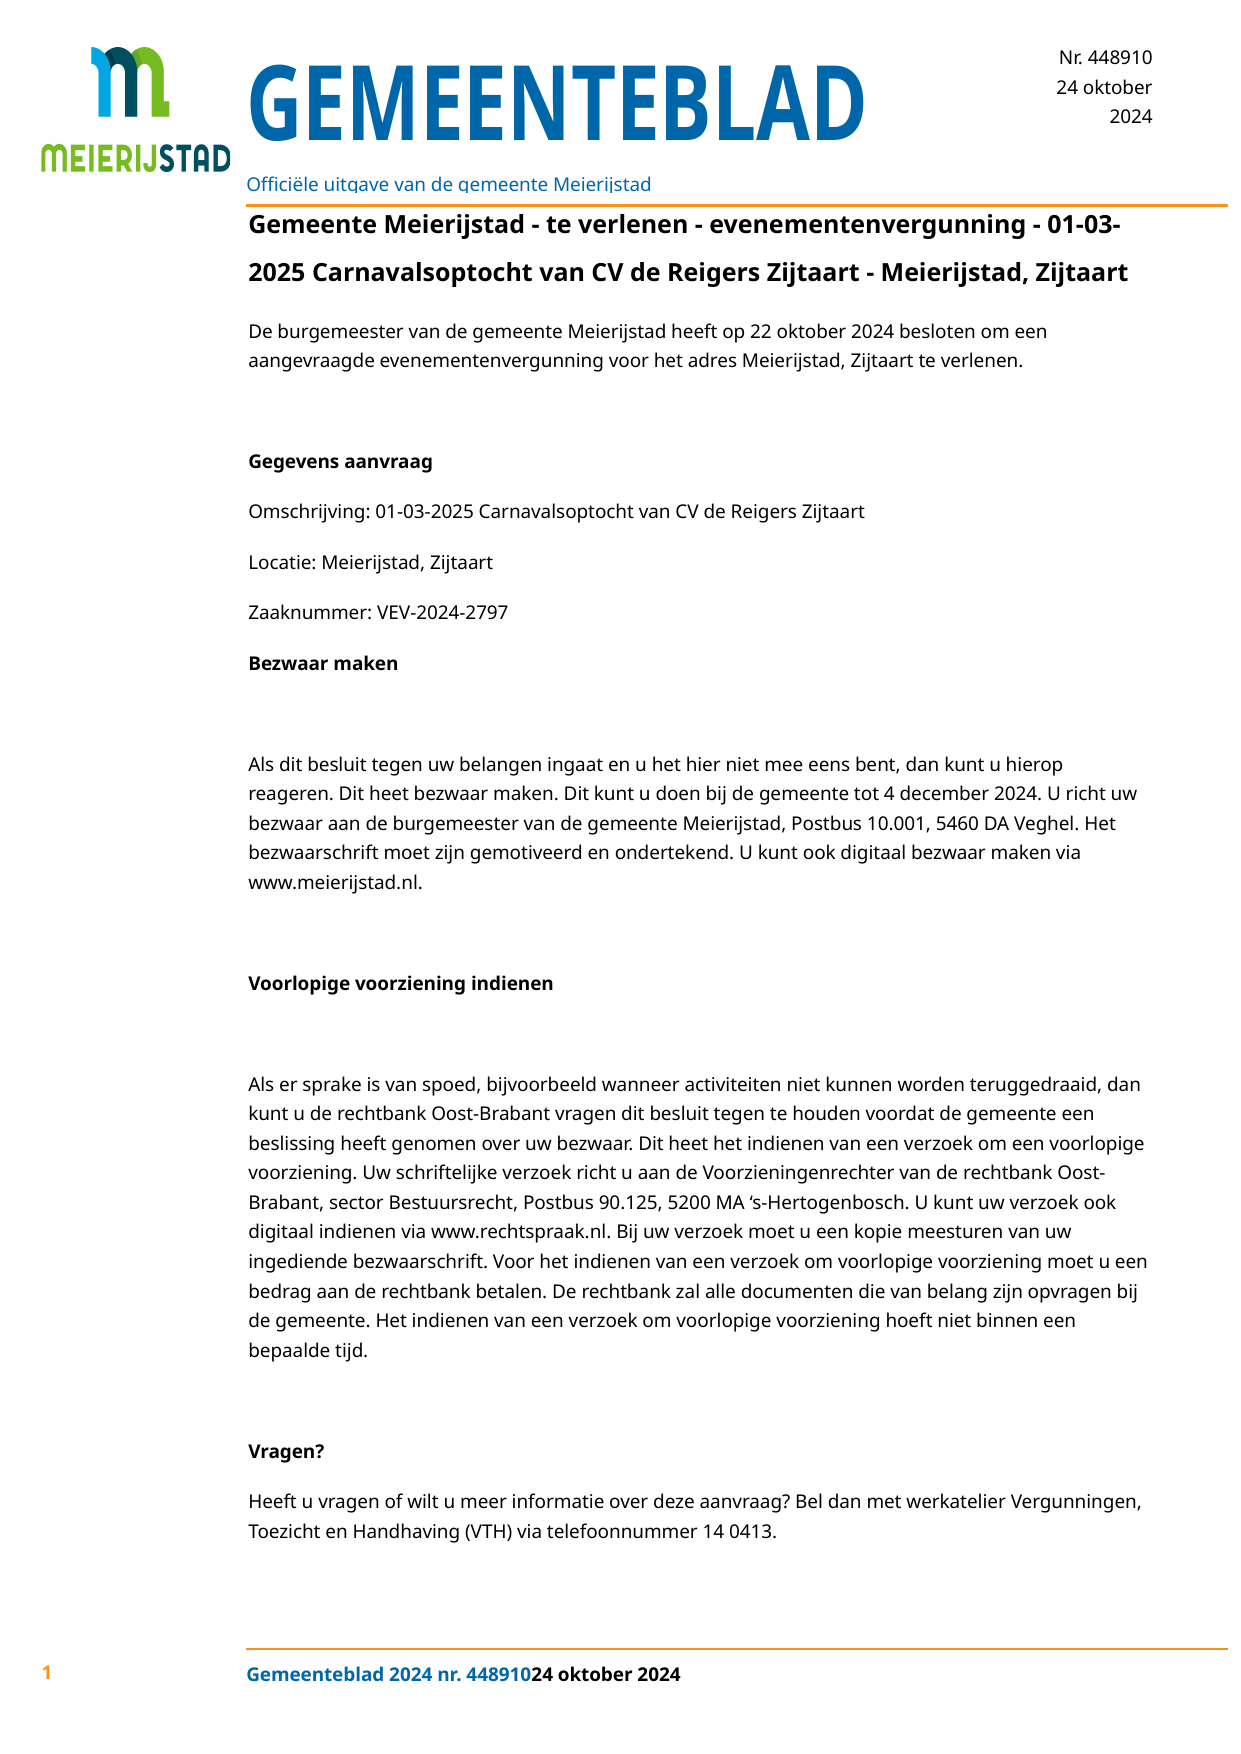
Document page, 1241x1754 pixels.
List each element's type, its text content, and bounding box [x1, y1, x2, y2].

text Gemeente Meierijstad - te verlenen - evenementenvergunning - 01-03-2025 Carnavalsoptocht van CV de Reigers Zijtaart - Meierijstad, Zijtaart [248, 207, 1152, 288]
text Locatie: Meierijstad, Zijtaart [248, 549, 1152, 575]
text Voorlopige voorziening indienen [248, 970, 1152, 996]
text Heeft u vragen of wilt u meer informatie over deze aanvraag? Bel dan met werkatelier Vergunningen, Toezicht en Handhaving (VTH) via telefoonnummer 14 0413. [248, 1488, 1152, 1544]
picture [41, 47, 231, 172]
text De burgemeester van de gemeente Meierijstad heeft op 22 oktober 2024 besloten om een aangevraagde evenementenvergunning voor het adres Meierijstad, Zijtaart te verlenen. [248, 318, 1152, 373]
text Omschrijving: 01-03-2025 Carnavalsoptocht van CV de Reigers Zijtaart [248, 499, 1152, 524]
text Als dit besluit tegen uw belangen ingaat en u het hier niet mee eens bent, dan kunt u hierop reageren. Dit heet bezwaar maken. Dit kunt u doen bij de gemeente tot 4 december 2024. U richt uw bezwaar aan de burgemeester van de gemeente Meierijstad, Postbus 10.001, 5460 DA Veghel. Het bezwaarschrift moet zijn gemotiveerd en ondertekend. U kunt ook digitaal bezwaar maken via www.meierijstad.nl. [248, 751, 1152, 895]
text Zaaknummer: VEV-2024-2797 [248, 599, 1152, 625]
text Gegevens aanvraag [248, 448, 1152, 474]
text Bezwaar maken [248, 650, 1152, 676]
text Vragen? [248, 1438, 1152, 1464]
text Als er sprake is van spoed, bijvoorbeeld wanneer activiteiten niet kunnen worden teruggedraaid, dan kunt u de rechtbank Oost-Brabant vragen dit besluit tegen te houden voordat de gemeente een beslissing heeft genomen over uw bezwaar. Dit heet het indienen van een verzoek om een voorlopige voorziening. Uw schriftelijke verzoek richt u aan de Voorzieningenrechter van de rechtbank Oost-Brabant, sector Bestuursrecht, Postbus 90.125, 5200 MA ‘s-Hertogenbosch. U kunt uw verzoek ook digitaal indienen via www.rechtspraak.nl. Bij uw verzoek moet u een kopie meesturen van uw ingediende bezwaarschrift. Voor het indienen van een verzoek om voorlopige voorziening moet u een bedrag aan de rechtbank betalen. De rechtbank zal alle documenten die van belang zijn opvragen bij de gemeente. Het indienen van een verzoek om voorlopige voorziening hoeft niet binnen een bepaalde tijd. [248, 1071, 1152, 1363]
